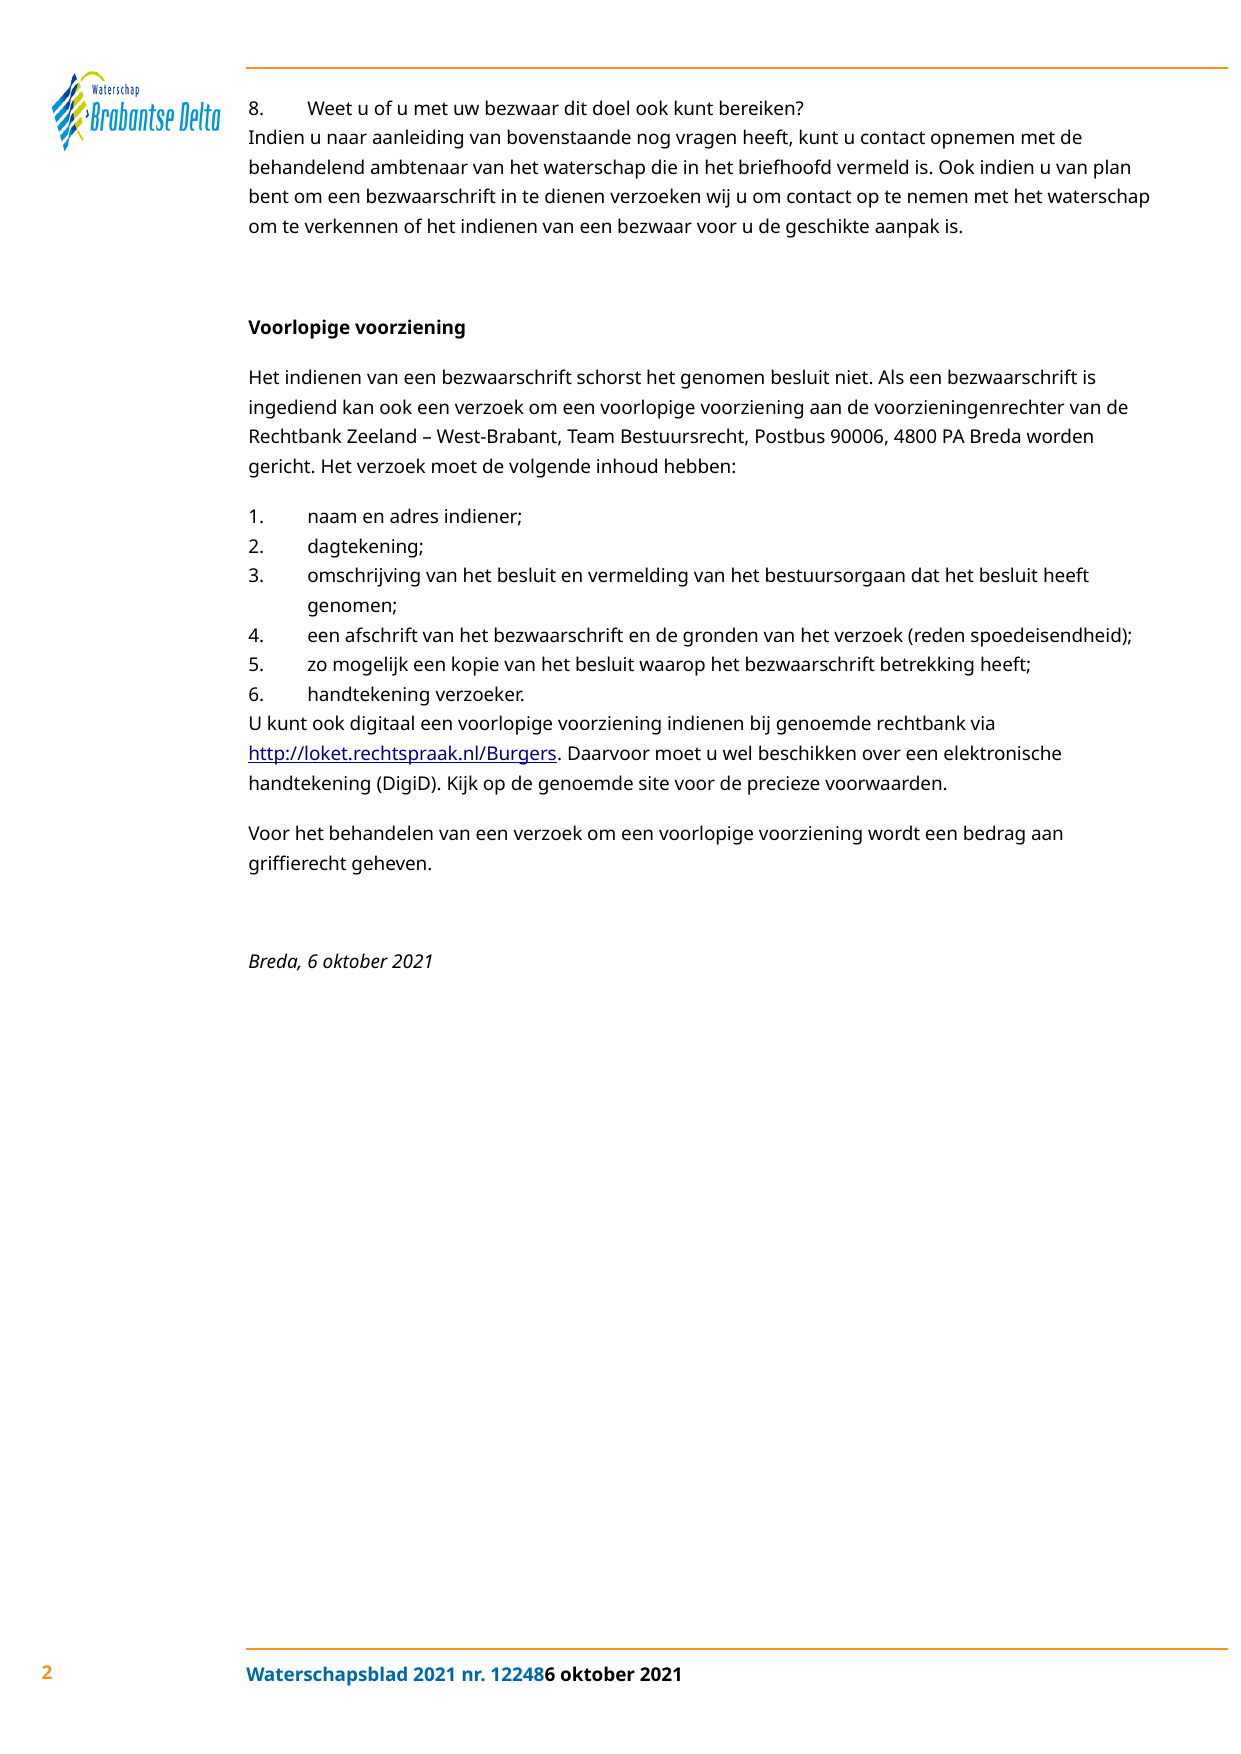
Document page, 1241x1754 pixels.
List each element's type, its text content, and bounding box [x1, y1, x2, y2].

list dagtekening; [248, 533, 1152, 559]
list omschrijving van het besluit en vermelding van het bestuursorgaan dat het besluit heeft genomen; [248, 563, 1152, 618]
list een afschrift van het bezwaarschrift en de gronden van het verzoek (reden spoedeisendheid); [248, 622, 1152, 648]
list handtekening verzoeker. [248, 681, 1152, 707]
text U kunt ook digitaal een voorlopige voorziening indienen bij genoemde rechtbank via http://loket.rechtspraak.nl/Burgers. Daarvoor moet u wel beschikken over een elektronische handtekening (DigiD). Kijk op de genoemde site voor de precieze voorwaarden. [248, 711, 1152, 796]
text Het indienen van een bezwaarschrift schorst het genomen besluit niet. Als een bezwaarschrift is ingediend kan ook een verzoek om een voorlopige voorziening aan de voorzieningenrechter van de Rechtbank Zeeland – West-Brabant, Team Bestuursrecht, Postbus 90006, 4800 PA Breda worden gericht. Het verzoek moet de volgende inhoud hebben: [248, 364, 1152, 479]
text Voorlopige voorziening [248, 314, 1152, 340]
text Indien u naar aanleiding van bovenstaande nog vragen heeft, kunt u contact opnemen met de behandelend ambtenaar van het waterschap die in het briefhoofd vermeld is. Ook indien u van plan bent om een bezwaarschrift in te dienen verzoeken wij u om contact op te nemen met het waterschap om te verkennen of het indienen van een bezwaar voor u de geschikte aanpak is. [248, 124, 1152, 239]
picture [41, 47, 231, 172]
text Voor het behandelen van een verzoek om een voorlopige voorziening wordt een bedrag aan griffierecht geheven. [248, 820, 1152, 876]
list Weet u of u met uw bezwaar dit doel ook kunt bereiken? [248, 95, 1152, 121]
list zo mogelijk een kopie van het besluit waarop het bezwaarschrift betrekking heeft; [248, 651, 1152, 677]
text Breda, 6 oktober 2021 [248, 948, 1152, 974]
list naam en adres indiener; [248, 503, 1152, 529]
